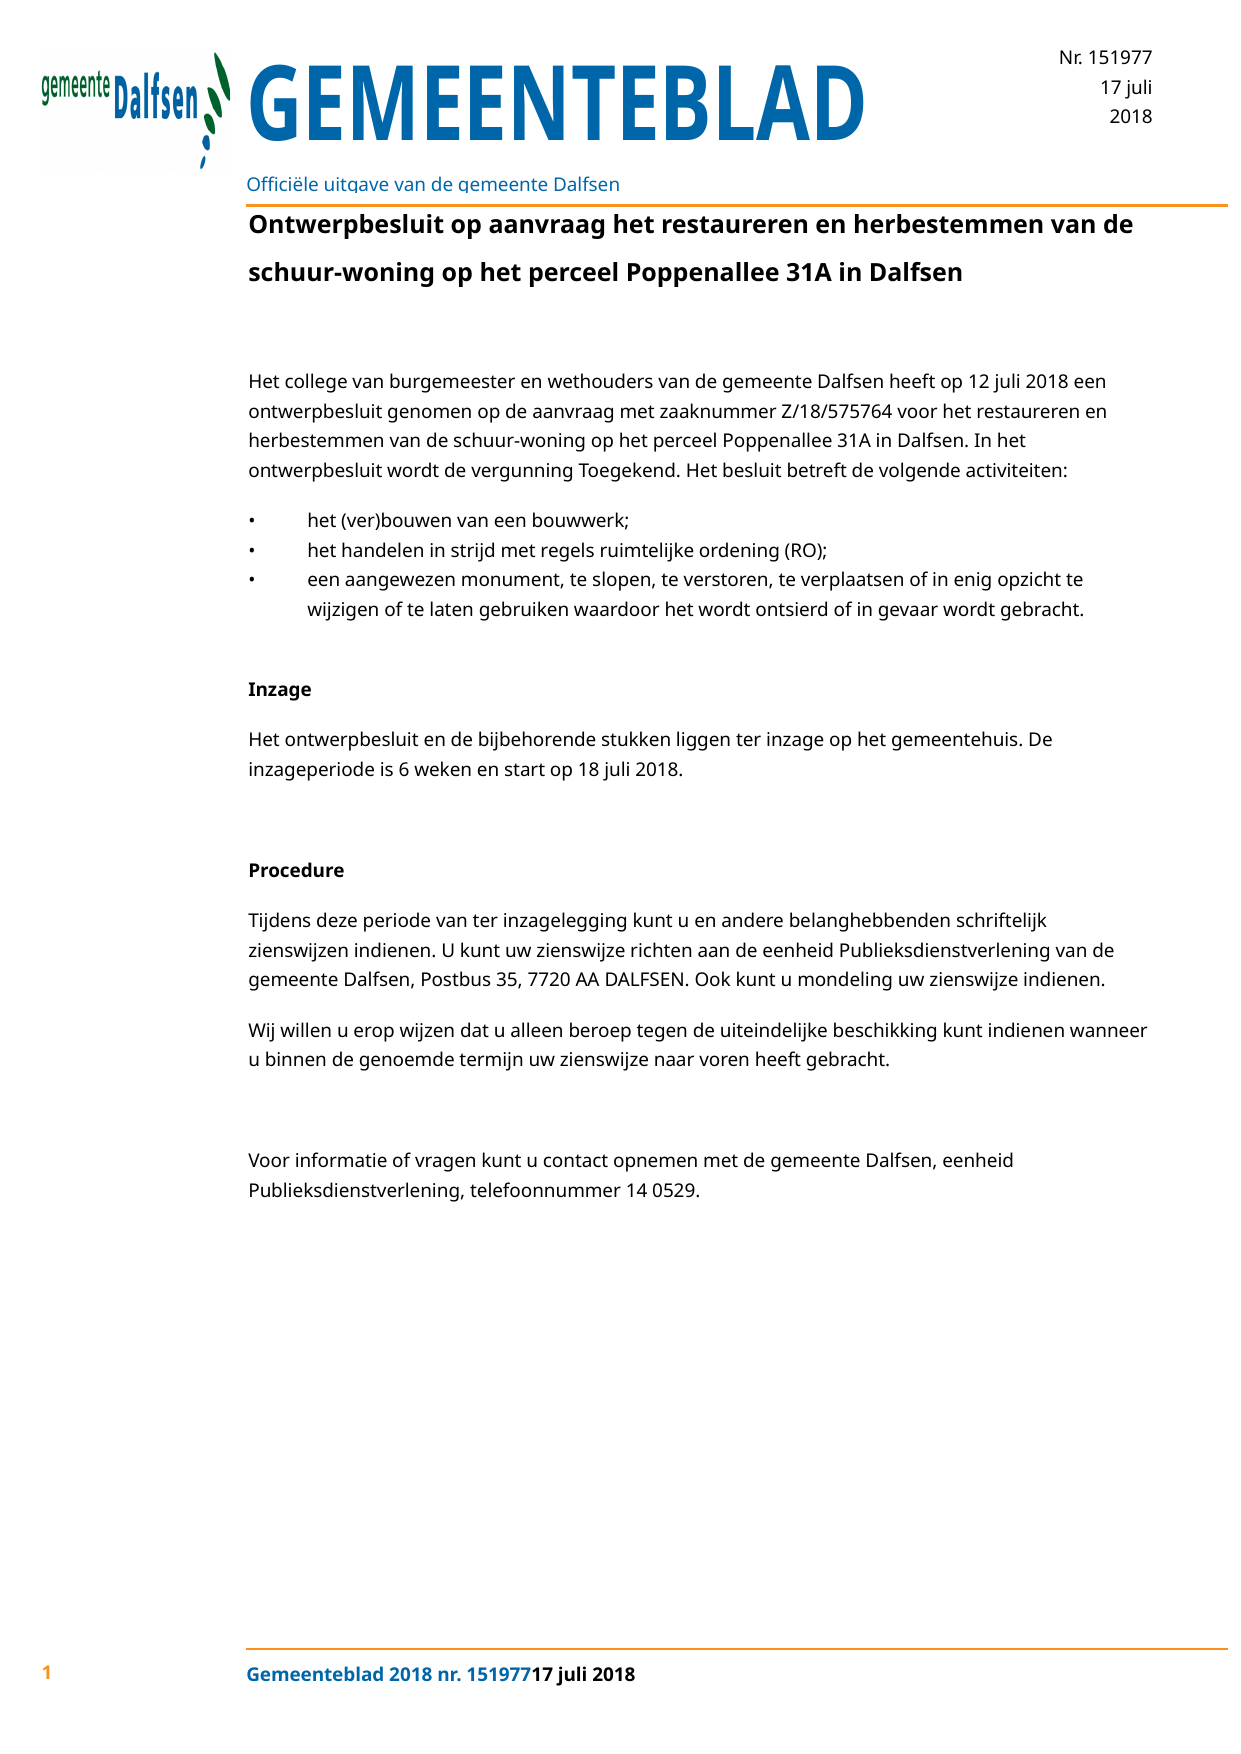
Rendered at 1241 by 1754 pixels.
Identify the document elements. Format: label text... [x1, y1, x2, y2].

text Het ontwerpbesluit en de bijbehorende stukken liggen ter inzage op het gemeentehuis. De inzageperiode is 6 weken en start op 18 juli 2018. [248, 727, 1152, 782]
picture [41, 47, 231, 172]
text Tijdens deze periode van ter inzagelegging kunt u en andere belanghebbenden schriftelijk zienswijzen indienen. U kunt uw zienswijze richten aan de eenheid Publieksdienstverlening van de gemeente Dalfsen, Postbus 35, 7720 AA DALFSEN. Ook kunt u mondeling uw zienswijze indienen. [248, 907, 1152, 992]
list het (ver)bouwen van een bouwwerk; [248, 507, 1152, 533]
text Procedure [248, 857, 1152, 883]
text Het college van burgemeester en wethouders van de gemeente Dalfsen heeft op 12 juli 2018 een ontwerpbesluit genomen op de aanvraag met zaaknummer Z/18/575764 voor het restaureren en herbestemmen van de schuur-woning op het perceel Poppenallee 31A in Dalfsen. In het ontwerpbesluit wordt de vergunning Toegekend. Het besluit betreft de volgende activiteiten: [248, 368, 1152, 483]
list een aangewezen monument, te slopen, te verstoren, te verplaatsen of in enig opzicht te wijzigen of te laten gebruiken waardoor het wordt ontsierd of in gevaar wordt gebracht. [248, 567, 1152, 622]
text Wij willen u erop wijzen dat u alleen beroep tegen de uiteindelijke beschikking kunt indienen wanneer u binnen de genoemde termijn uw zienswijze naar voren heeft gebracht. [248, 1017, 1152, 1072]
list het handelen in strijd met regels ruimtelijke ordening (RO); [248, 537, 1152, 563]
text Ontwerpbesluit op aanvraag het restaureren en herbestemmen van de schuur-woning op het perceel Poppenallee 31A in Dalfsen [248, 207, 1152, 288]
text Voor informatie of vragen kunt u contact opnemen met de gemeente Dalfsen, eenheid Publieksdienstverlening, telefoonnummer 14 0529. [248, 1147, 1152, 1203]
text Inzage [248, 676, 1152, 702]
